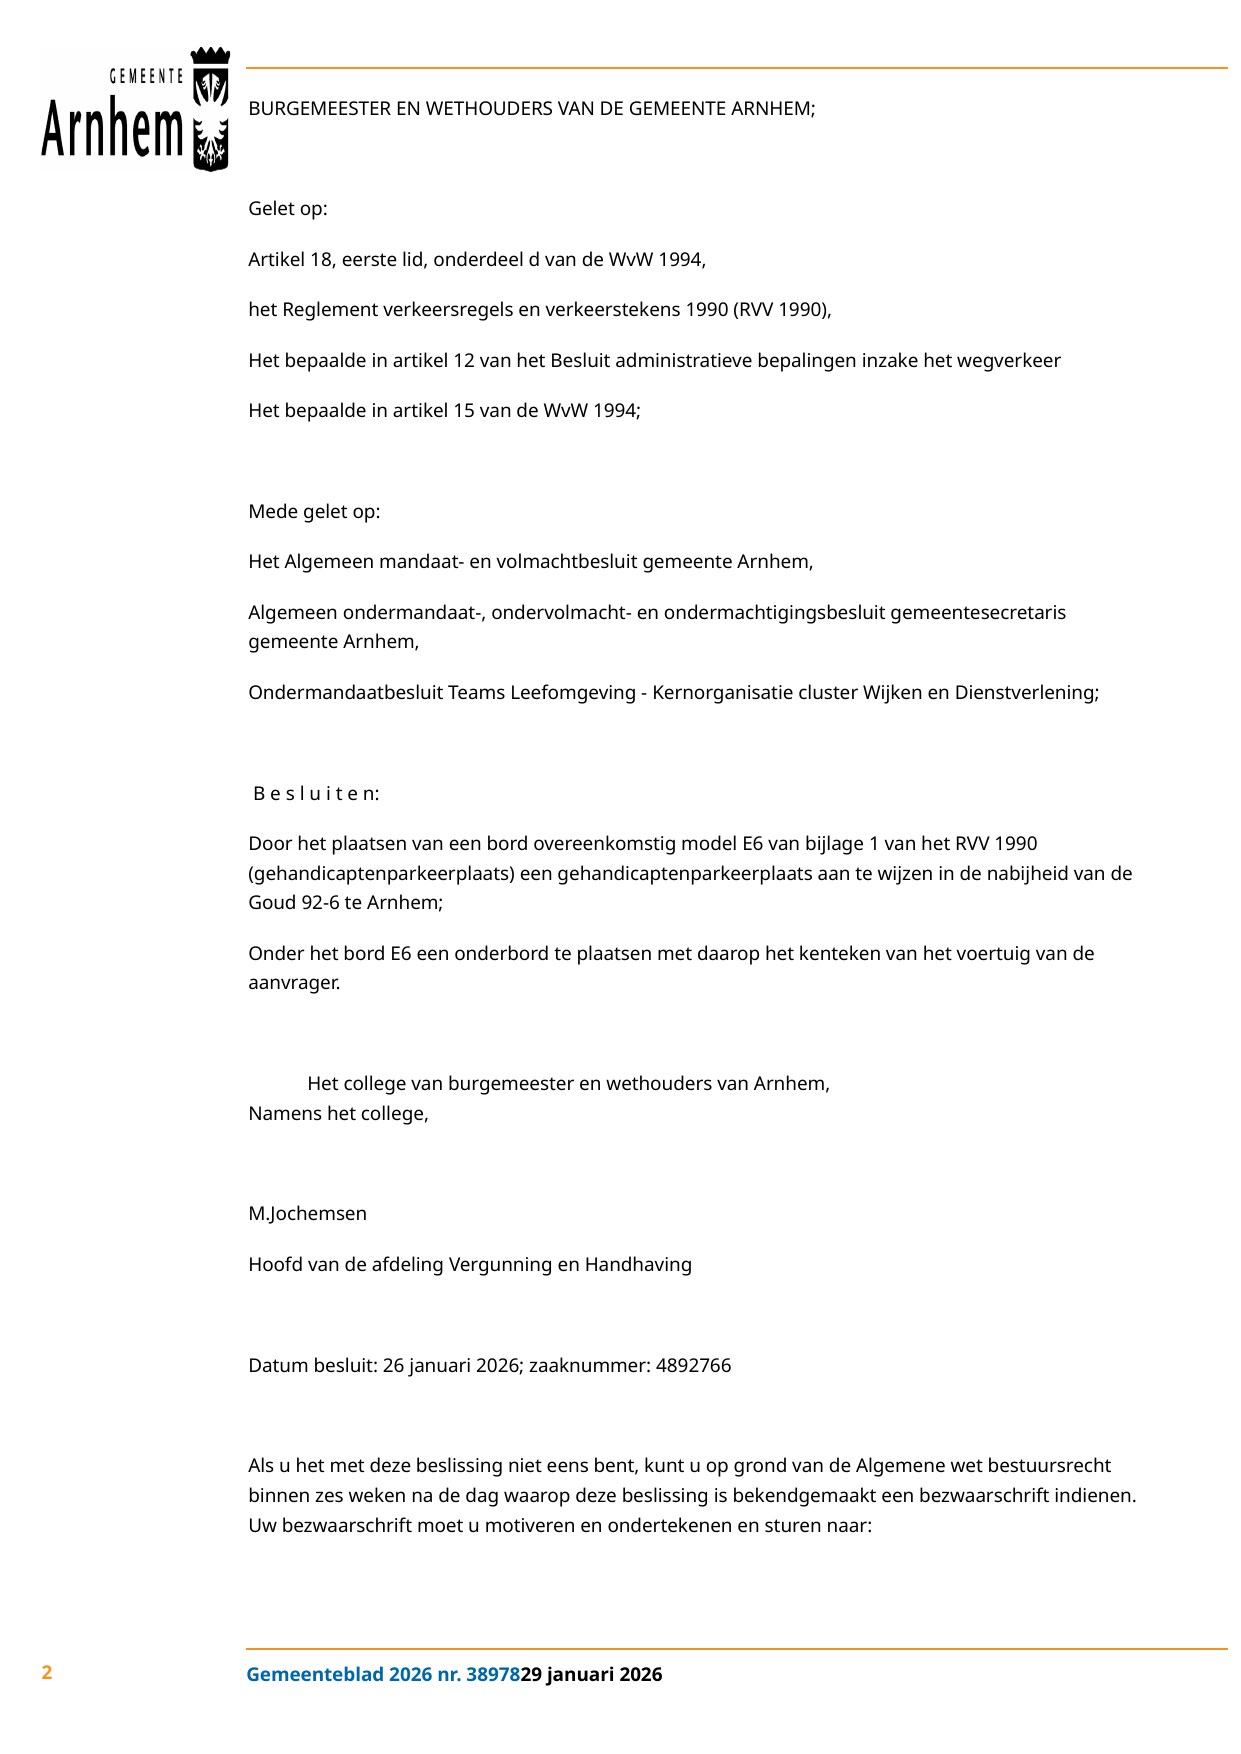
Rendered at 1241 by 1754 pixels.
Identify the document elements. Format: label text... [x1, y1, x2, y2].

text Mede gelet op: [248, 498, 1152, 524]
text BURGEMEESTER EN WETHOUDERS VAN DE GEMEENTE ARNHEM; [248, 95, 1152, 121]
picture [41, 47, 231, 172]
text Datum besluit: 26 januari 2026; zaaknummer: 4892766 [248, 1352, 1152, 1378]
text Artikel 18, eerste lid, onderdeel d van de WvW 1994, [248, 246, 1152, 272]
text Hoofd van de afdeling Vergunning en Handhaving [248, 1251, 1152, 1277]
text Het bepaalde in artikel 12 van het Besluit administratieve bepalingen inzake het wegverkeer [248, 347, 1152, 373]
list Het college van burgemeester en wethouders van Arnhem, [248, 1070, 1152, 1096]
text Door het plaatsen van een bord overeenkomstig model E6 van bijlage 1 van het RVV 1990 (gehandicaptenparkeerplaats) een gehandicaptenparkeerplaats aan te wijzen in de nabijheid van de Goud 92-6 te Arnhem; [248, 830, 1152, 915]
text Onder het bord E6 een onderbord te plaatsen met daarop het kenteken van het voertuig van de aanvrager. [248, 940, 1152, 995]
text M.Jochemsen [248, 1201, 1152, 1226]
text het Reglement verkeersregels en verkeerstekens 1990 (RVV 1990), [248, 296, 1152, 322]
text Het Algemeen mandaat- en volmachtbesluit gemeente Arnhem, [248, 548, 1152, 574]
text Als u het met deze beslissing niet eens bent, kunt u op grond van de Algemene wet bestuursrecht binnen zes weken na de dag waarop deze beslissing is bekendgemaakt een bezwaarschrift indienen. Uw bezwaarschrift moet u motiveren en ondertekenen en sturen naar: [248, 1453, 1152, 1538]
text B e s l u i t e n: [248, 780, 1152, 806]
text Algemeen ondermandaat-, ondervolmacht- en ondermachtigingsbesluit gemeentesecretaris gemeente Arnhem, [248, 599, 1152, 654]
text Gelet op: [248, 196, 1152, 221]
text Ondermandaatbesluit Teams Leefomgeving - Kernorganisatie cluster Wijken en Dienstverlening; [248, 679, 1152, 705]
text Namens het college, [248, 1100, 1152, 1126]
text Het bepaalde in artikel 15 van de WvW 1994; [248, 397, 1152, 423]
